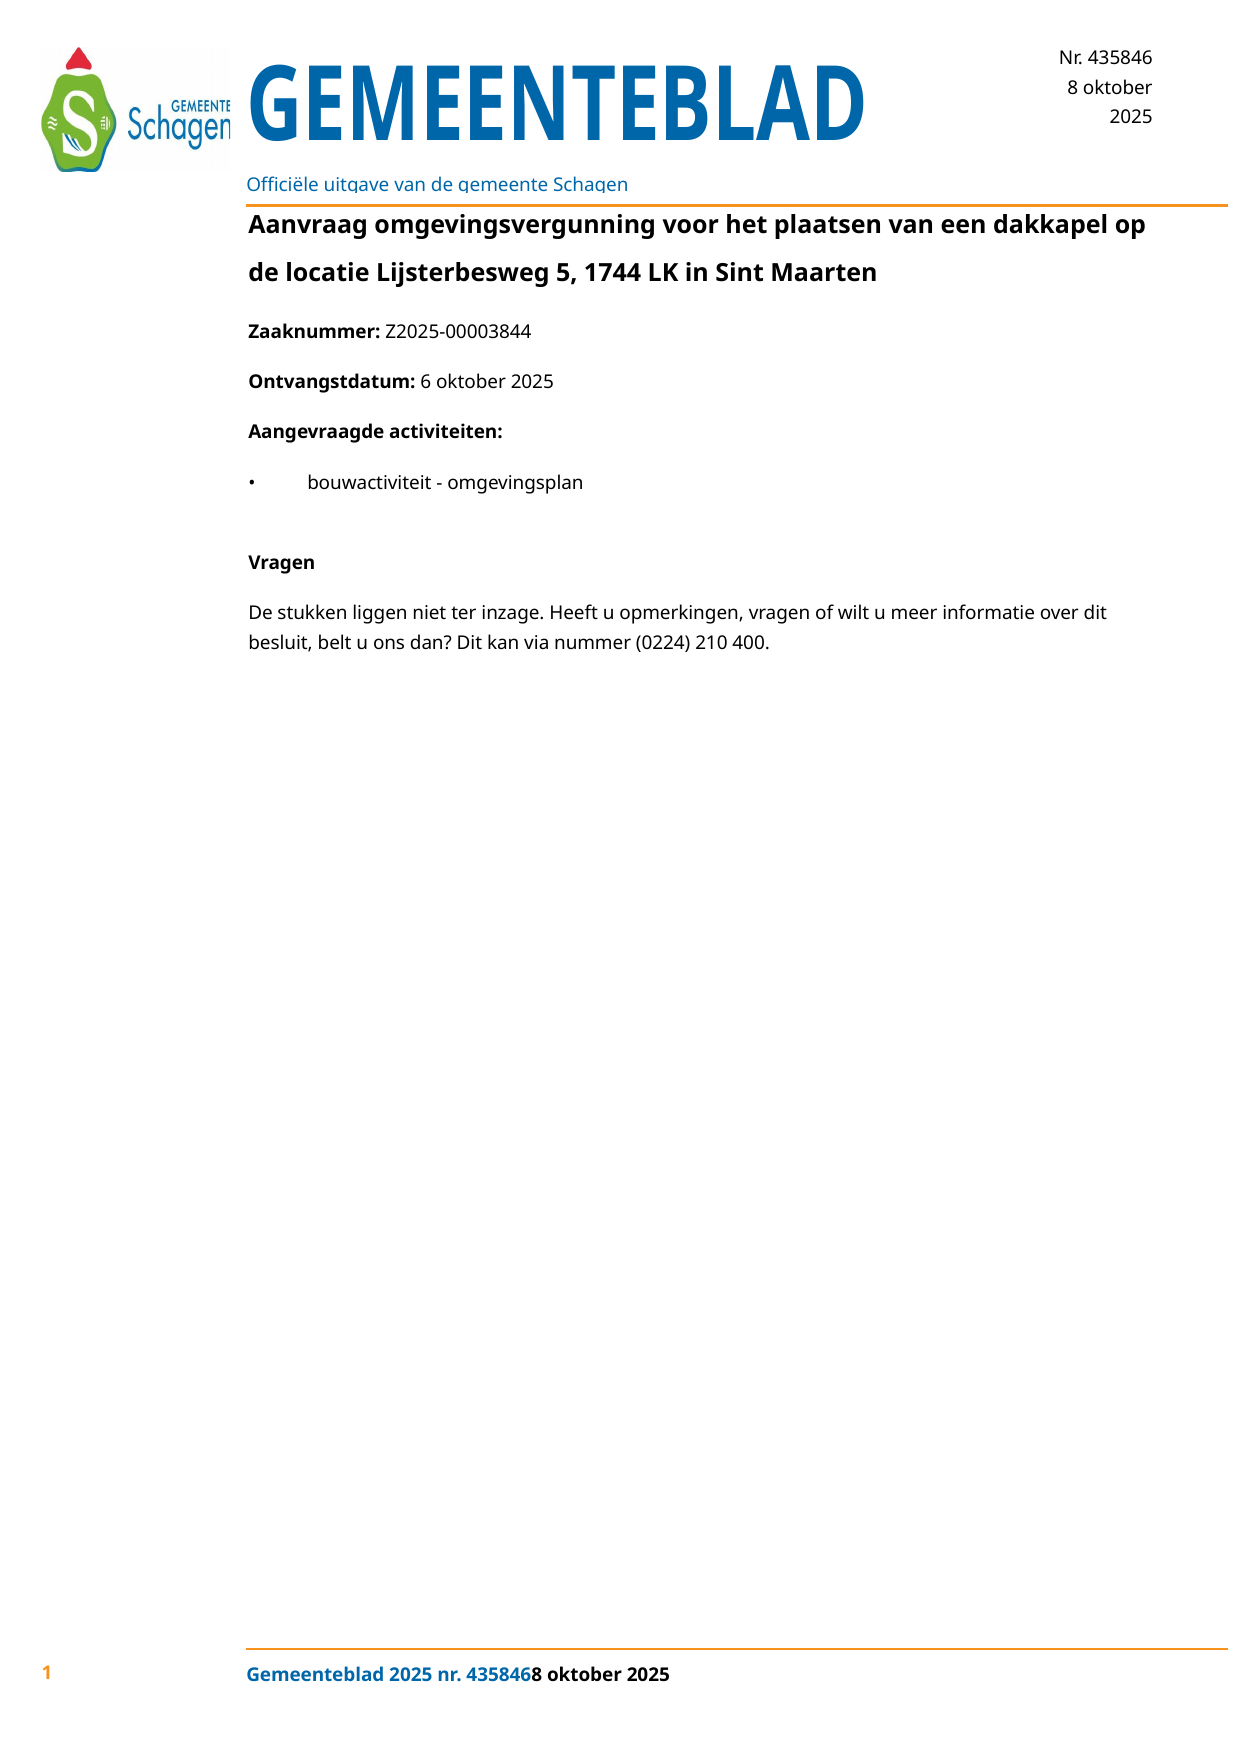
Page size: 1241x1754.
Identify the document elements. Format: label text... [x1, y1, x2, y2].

text Zaaknummer: Z2025-00003844 [248, 318, 1152, 344]
text Ontvangstdatum: 6 oktober 2025 [248, 368, 1152, 394]
text Aanvraag omgevingsvergunning voor het plaatsen van een dakkapel op de locatie Lijsterbesweg 5, 1744 LK in Sint Maarten [248, 207, 1152, 288]
text Aangevraagde activiteiten: [248, 419, 1152, 444]
picture [41, 47, 231, 172]
list bouwactiviteit - omgevingsplan [248, 469, 1152, 495]
text De stukken liggen niet ter inzage. Heeft u opmerkingen, vragen of wilt u meer informatie over dit besluit, belt u ons dan? Dit kan via nummer (0224) 210 400. [248, 599, 1152, 655]
text Vragen [248, 549, 1152, 575]
